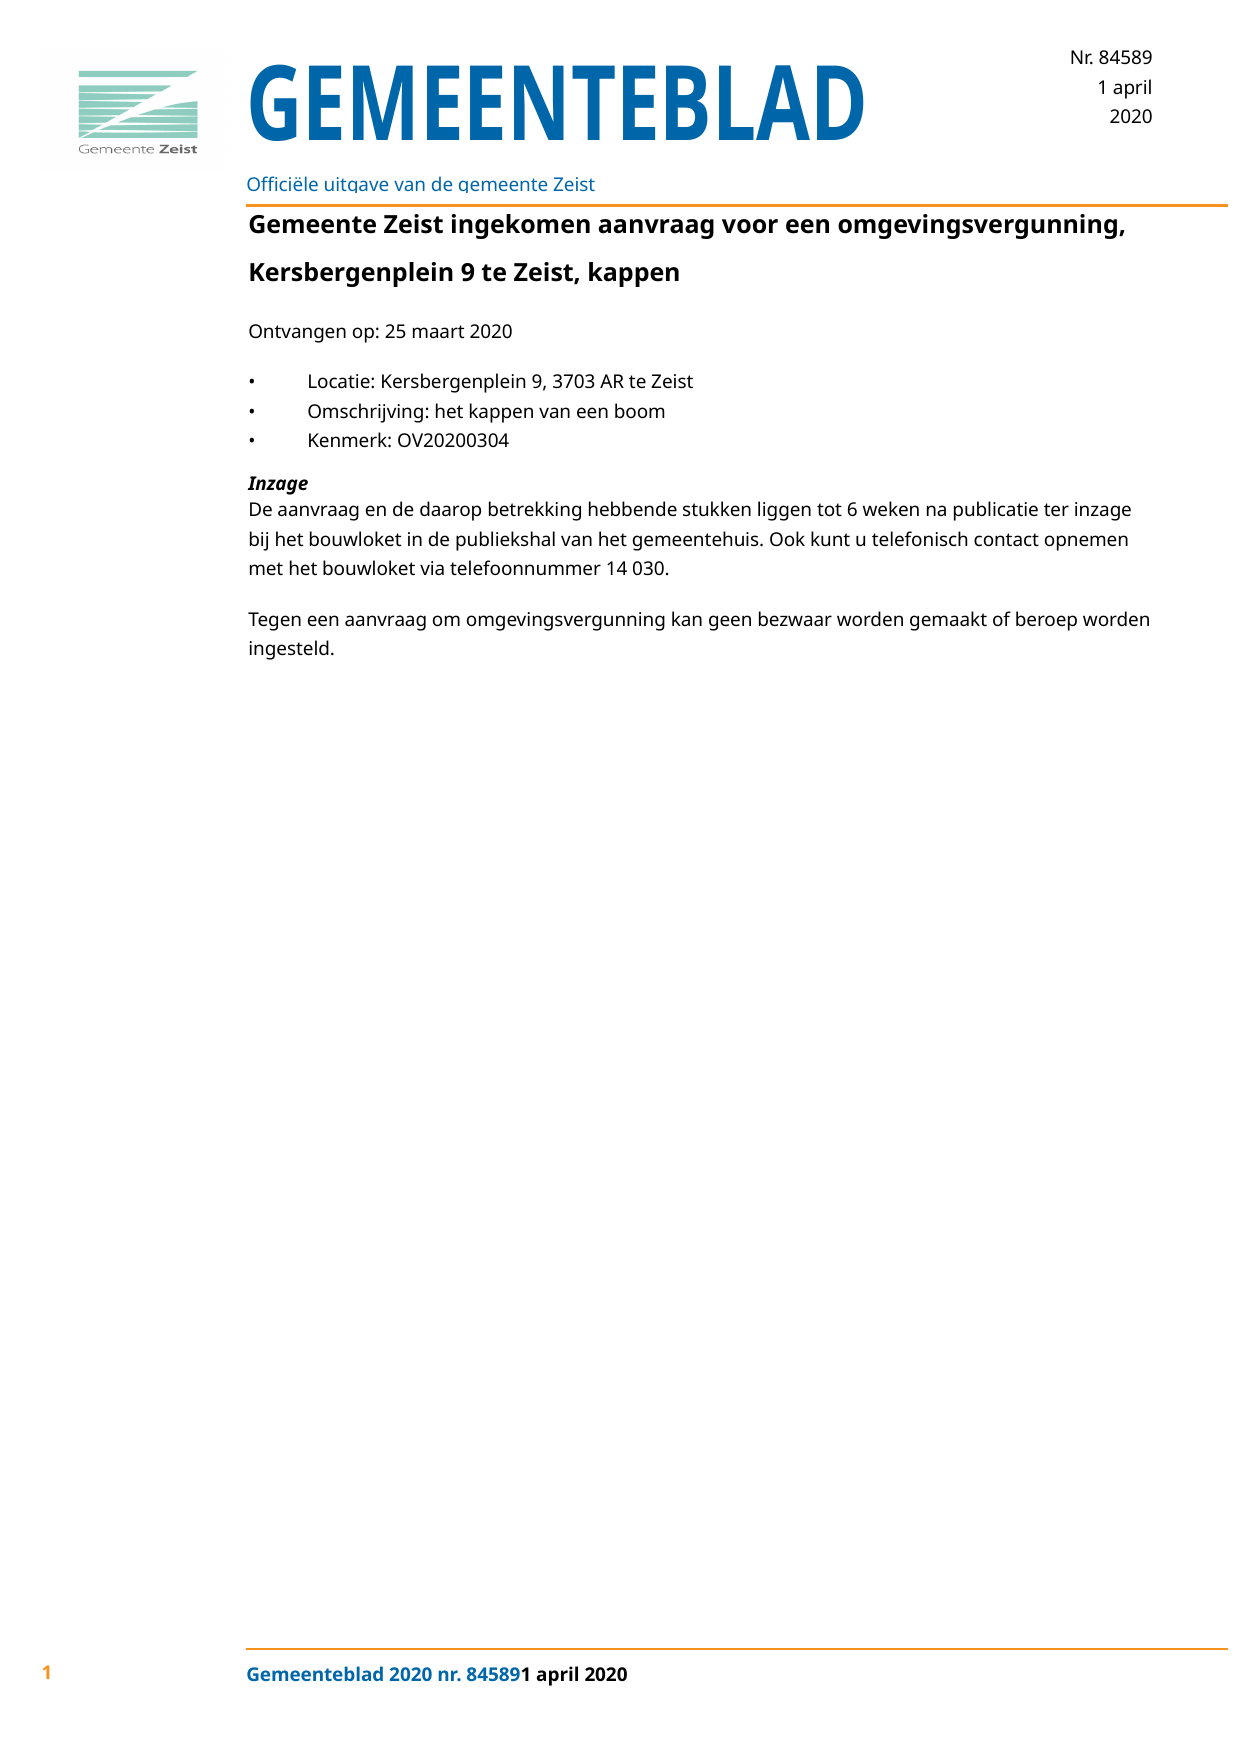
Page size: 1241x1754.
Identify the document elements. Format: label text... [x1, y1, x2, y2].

list Locatie: Kersbergenplein 9, 3703 AR te Zeist [248, 368, 1152, 394]
text Tegen een aanvraag om omgevingsvergunning kan geen bezwaar worden gemaakt of beroep worden ingesteld. [248, 606, 1152, 661]
text Gemeente Zeist ingekomen aanvraag voor een omgevingsvergunning, Kersbergenplein 9 te Zeist, kappen [248, 207, 1152, 288]
text Inzage [248, 471, 1152, 496]
text Ontvangen op: 25 maart 2020 [248, 318, 1152, 344]
picture [41, 47, 231, 172]
list Kenmerk: OV20200304 [248, 427, 1152, 453]
text De aanvraag en de daarop betrekking hebbende stukken liggen tot 6 weken na publicatie ter inzage bij het bouwloket in de publiekshal van het gemeentehuis. Ook kunt u telefonisch contact opnemen met het bouwloket via telefoonnummer 14 030. [248, 496, 1152, 581]
list Omschrijving: het kappen van een boom [248, 398, 1152, 424]
